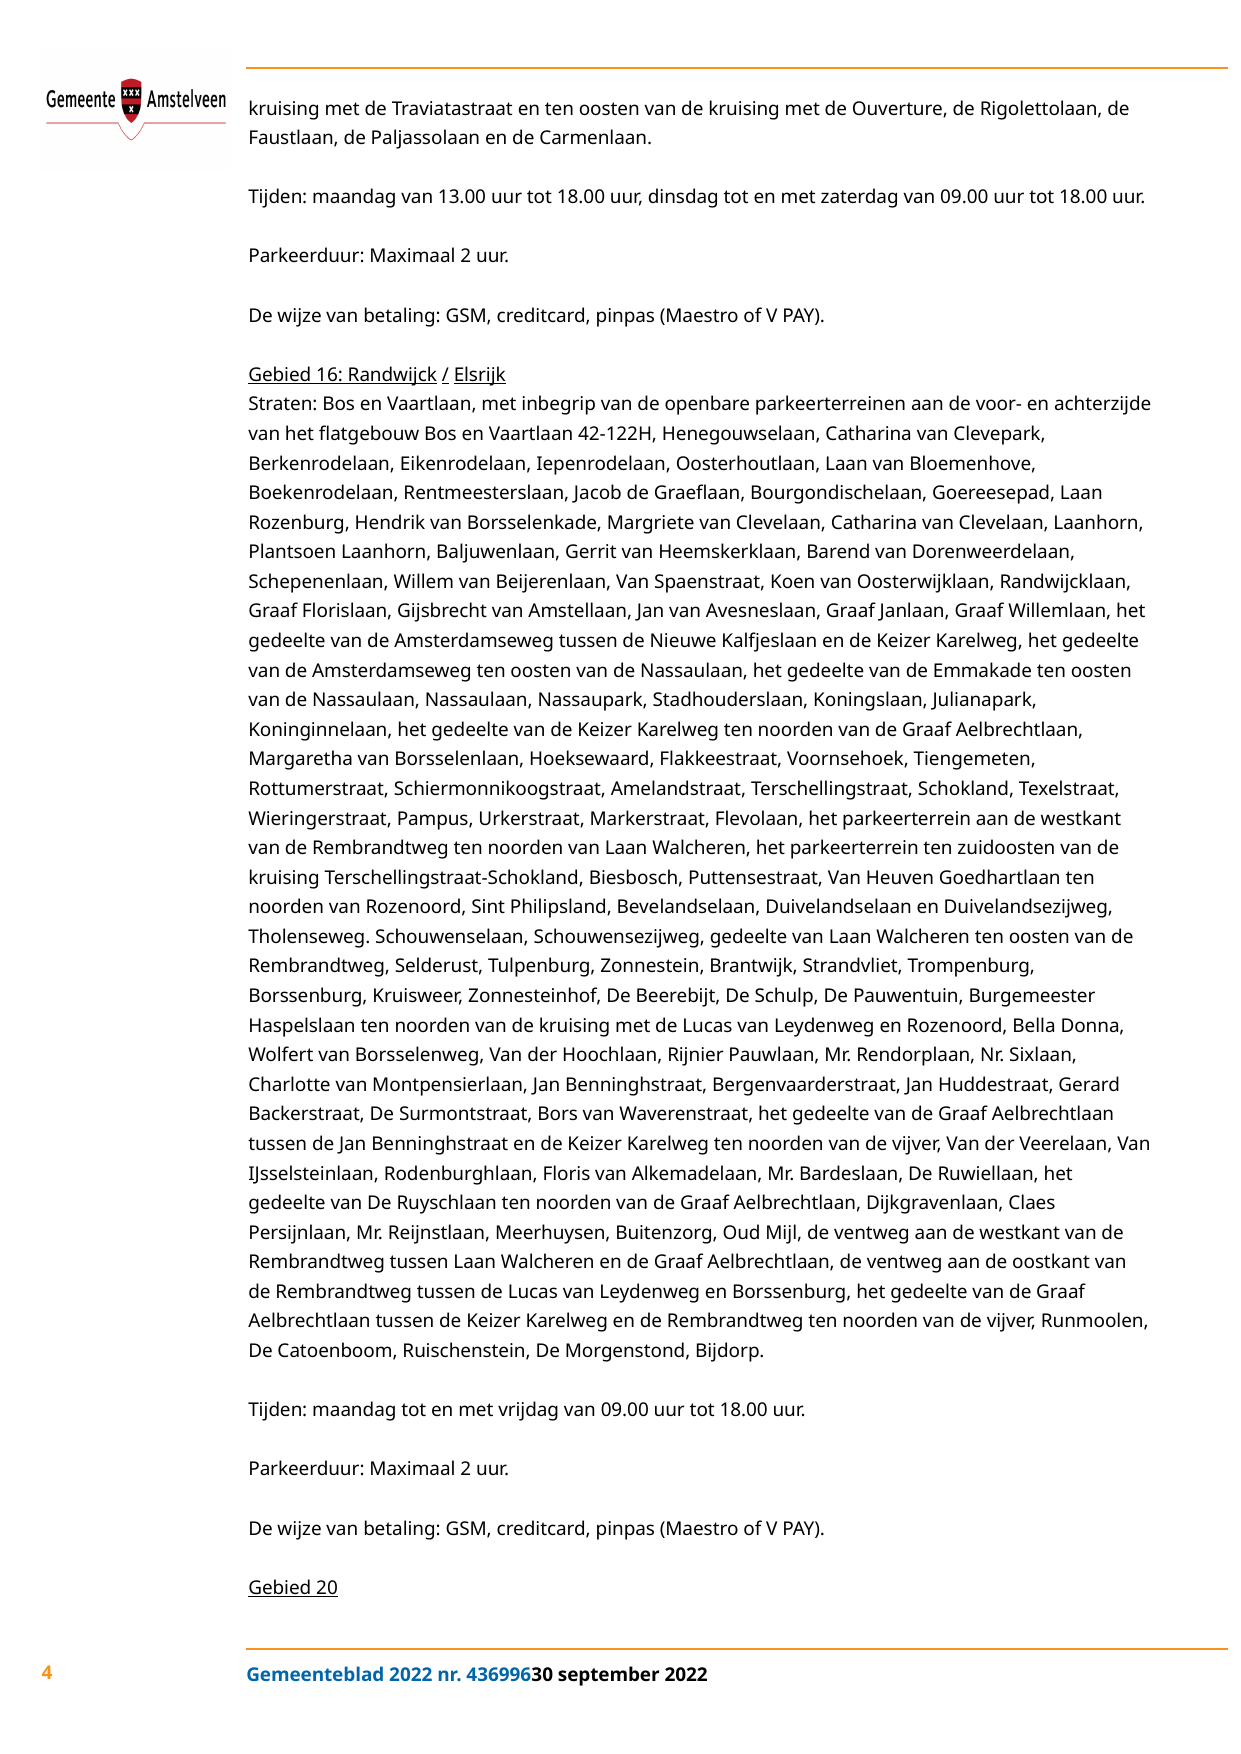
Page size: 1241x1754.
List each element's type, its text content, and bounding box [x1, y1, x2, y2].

text De wijze van betaling: GSM, creditcard, pinpas (Maestro of V PAY). [248, 302, 1152, 328]
text Straten: Bos en Vaartlaan, met inbegrip van de openbare parkeerterreinen aan de voor- en achterzijde van het flatgebouw Bos en Vaartlaan 42-122H, Henegouwselaan, Catharina van Clevepark, Berkenrodelaan, Eikenrodelaan, Iepenrodelaan, Oosterhoutlaan, Laan van Bloemenhove, Boekenrodelaan, Rentmeesterslaan, Jacob de Graeflaan, Bourgondischelaan, Goereesepad, Laan Rozenburg, Hendrik van Borsselenkade, Margriete van Clevelaan, Catharina van Clevelaan, Laanhorn, Plantsoen Laanhorn, Baljuwenlaan, Gerrit van Heemskerklaan, Barend van Dorenweerdelaan, Schepenenlaan, Willem van Beijerenlaan, Van Spaenstraat, Koen van Oosterwijklaan, Randwijcklaan, Graaf Florislaan, Gijsbrecht van Amstellaan, Jan van Avesneslaan, Graaf Janlaan, Graaf Willemlaan, het gedeelte van de Amsterdamseweg tussen de Nieuwe Kalfjeslaan en de Keizer Karelweg, het gedeelte van de Amsterdamseweg ten oosten van de Nassaulaan, het gedeelte van de Emmakade ten oosten van de Nassaulaan, Nassaulaan, Nassaupark, Stadhouderslaan, Koningslaan, Julianapark, Koninginnelaan, het gedeelte van de Keizer Karelweg ten noorden van de Graaf Aelbrechtlaan, Margaretha van Borsselenlaan, Hoeksewaard, Flakkeestraat, Voornsehoek, Tiengemeten, Rottumerstraat, Schiermonnikoogstraat, Amelandstraat, Terschellingstraat, Schokland, Texelstraat, Wieringerstraat, Pampus, Urkerstraat, Markerstraat, Flevolaan, het parkeerterrein aan de westkant van de Rembrandtweg ten noorden van Laan Walcheren, het parkeerterrein ten zuidoosten van de kruising Terschellingstraat-Schokland, Biesbosch, Puttensestraat, Van Heuven Goedhartlaan ten noorden van Rozenoord, Sint Philipsland, Bevelandselaan, Duivelandselaan en Duivelandsezijweg, Tholenseweg. Schouwenselaan, Schouwensezijweg, gedeelte van Laan Walcheren ten oosten van de Rembrandtweg, Selderust, Tulpenburg, Zonnestein, Brantwijk, Strandvliet, Trompenburg, Borssenburg, Kruisweer, Zonnesteinhof, De Beerebijt, De Schulp, De Pauwentuin, Burgemeester Haspelslaan ten noorden van de kruising met de Lucas van Leydenweg en Rozenoord, Bella Donna, Wolfert van Borsselenweg, Van der Hoochlaan, Rijnier Pauwlaan, Mr. Rendorplaan, Nr. Sixlaan, Charlotte van Montpensierlaan, Jan Benninghstraat, Bergenvaarderstraat, Jan Huddestraat, Gerard Backerstraat, De Surmontstraat, Bors van Waverenstraat, het gedeelte van de Graaf Aelbrechtlaan tussen de Jan Benninghstraat en de Keizer Karelweg ten noorden van de vijver, Van der Veerelaan, Van IJsselsteinlaan, Rodenburghlaan, Floris van Alkemadelaan, Mr. Bardeslaan, De Ruwiellaan, het gedeelte van De Ruyschlaan ten noorden van de Graaf Aelbrechtlaan, Dijkgravenlaan, Claes Persijnlaan, Mr. Reijnstlaan, Meerhuysen, Buitenzorg, Oud Mijl, de ventweg aan de westkant van de Rembrandtweg tussen Laan Walcheren en de Graaf Aelbrechtlaan, de ventweg aan de oostkant van de Rembrandtweg tussen de Lucas van Leydenweg en Borssenburg, het gedeelte van de Graaf Aelbrechtlaan tussen de Keizer Karelweg en de Rembrandtweg ten noorden van de vijver, Runmoolen, De Catoenboom, Ruischenstein, De Morgenstond, Bijdorp. [248, 391, 1152, 1363]
text Parkeerduur: Maximaal 2 uur. [248, 1456, 1152, 1481]
picture [41, 47, 231, 172]
text De wijze van betaling: GSM, creditcard, pinpas (Maestro of V PAY). [248, 1515, 1152, 1541]
text Gebied 16: Randwijck / Elsrijk [248, 361, 1152, 387]
text kruising met de Traviatastraat en ten oosten van de kruising met de Ouverture, de Rigolettolaan, de Faustlaan, de Paljassolaan en de Carmenlaan. [248, 95, 1152, 150]
text Tijden: maandag van 13.00 uur tot 18.00 uur, dinsdag tot en met zaterdag van 09.00 uur tot 18.00 uur. [248, 183, 1152, 209]
text Tijden: maandag tot en met vrijdag van 09.00 uur tot 18.00 uur. [248, 1396, 1152, 1422]
text Parkeerduur: Maximaal 2 uur. [248, 243, 1152, 268]
text Gebied 20 [248, 1574, 1152, 1600]
